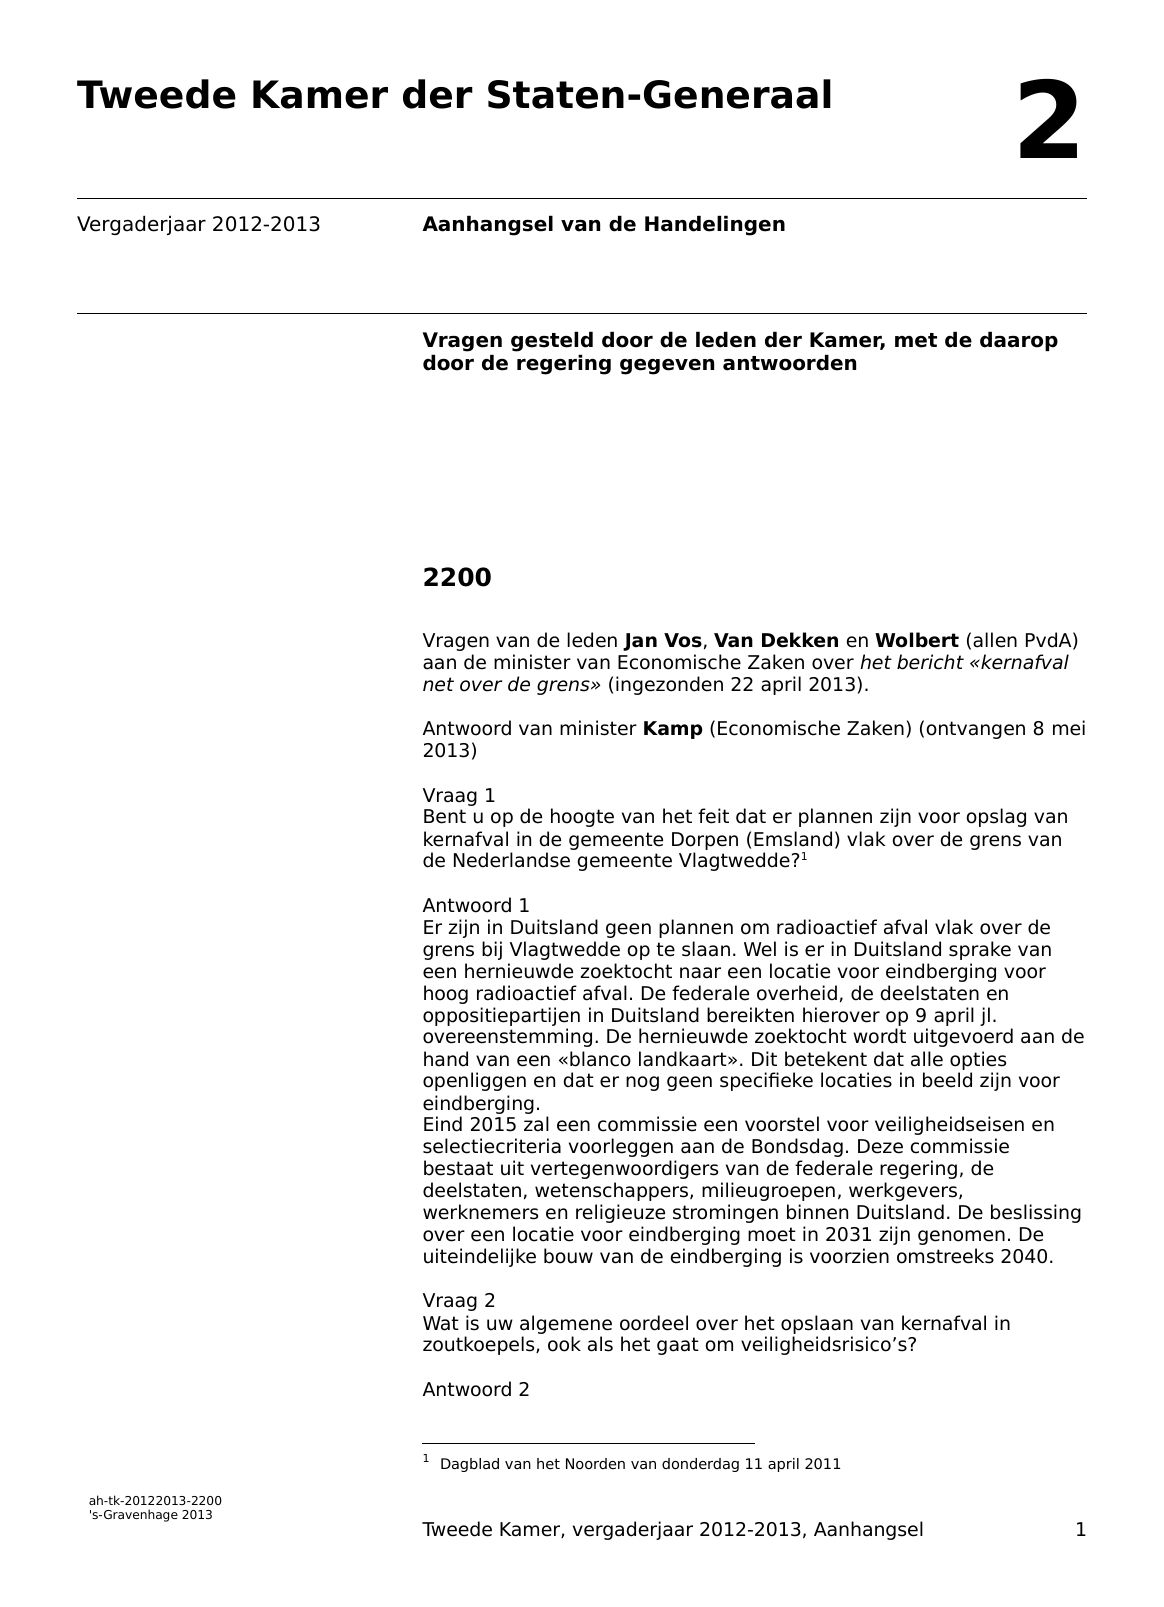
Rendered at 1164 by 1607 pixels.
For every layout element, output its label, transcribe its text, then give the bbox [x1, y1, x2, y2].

text Antwoord van minister Kamp (Economische Zaken) (ontvangen 8 mei 2013) [422, 718, 1087, 762]
text Wat is uw algemene oordeel over het opslaan van kernafval in zoutkoepels, ook als het gaat om veiligheidsrisico’s? [422, 1312, 1087, 1356]
table_header Tweede Kamer der Staten-Generaal [77, 59, 886, 198]
text Dagblad van het Noorden van donderdag 11 april 2011 [422, 1452, 1087, 1474]
text Vragen van de leden Jan Vos, Van Dekken en Wolbert (allen PvdA) aan de minister van Economische Zaken over het bericht «kernafval net over de grens» (ingezonden 22 april 2013). [422, 630, 1087, 696]
text Er zijn in Duitsland geen plannen om radioactief afval vlak over de grens bij Vlagtwedde op te slaan. Wel is er in Duitsland sprake van een hernieuwde zoektocht naar een locatie voor eindberging voor hoog radioactief afval. De federale overheid, de deelstaten en oppositiepartijen in Duitsland bereikten hierover op 9 april jl. overeenstemming. De hernieuwde zoektocht wordt uitgevoerd aan de hand van een «blanco landkaart». Dit betekent dat alle opties openliggen en dat er nog geen specifieke locaties in beeld zijn voor eindberging. [422, 917, 1087, 1114]
table_cell Vragen gesteld door de leden der Kamer, met de daarop door de regering gegeven antwoorden [422, 314, 1087, 375]
text 's-Gravenhage 2013 [88, 1508, 323, 1522]
text Vraag 2 [422, 1290, 1087, 1312]
text Eind 2015 zal een commissie een voorstel voor veiligheidseisen en selectiecriteria voorleggen aan de Bondsdag. Deze commissie bestaat uit vertegenwoordigers van de federale regering, de deelstaten, wetenschappers, milieugroepen, werkgevers, werknemers en religieuze stromingen binnen Duitsland. De beslissing over een locatie voor eindberging moet in 2031 zijn genomen. De uiteindelijke bouw van de eindberging is voorzien omstreeks 2040. [422, 1114, 1087, 1268]
table_cell Aanhangsel van de Handelingen [422, 199, 1087, 313]
table_header 2 [886, 59, 1087, 198]
table_cell [77, 314, 422, 375]
text Antwoord 2 [422, 1378, 1087, 1401]
text ah-tk-20122013-2200 [88, 1494, 323, 1508]
table_cell Vergaderjaar 2012-2013 [77, 199, 422, 313]
text Antwoord 1 [422, 894, 1087, 917]
text Bent u op de hoogte van het feit dat er plannen zijn voor opslag van kernafval in de gemeente Dorpen (Emsland) vlak over de grens van de Nederlandse gemeente Vlagtwedde? [422, 806, 1087, 872]
text 2200 [422, 563, 1087, 592]
text Vraag 1 [422, 784, 1087, 806]
